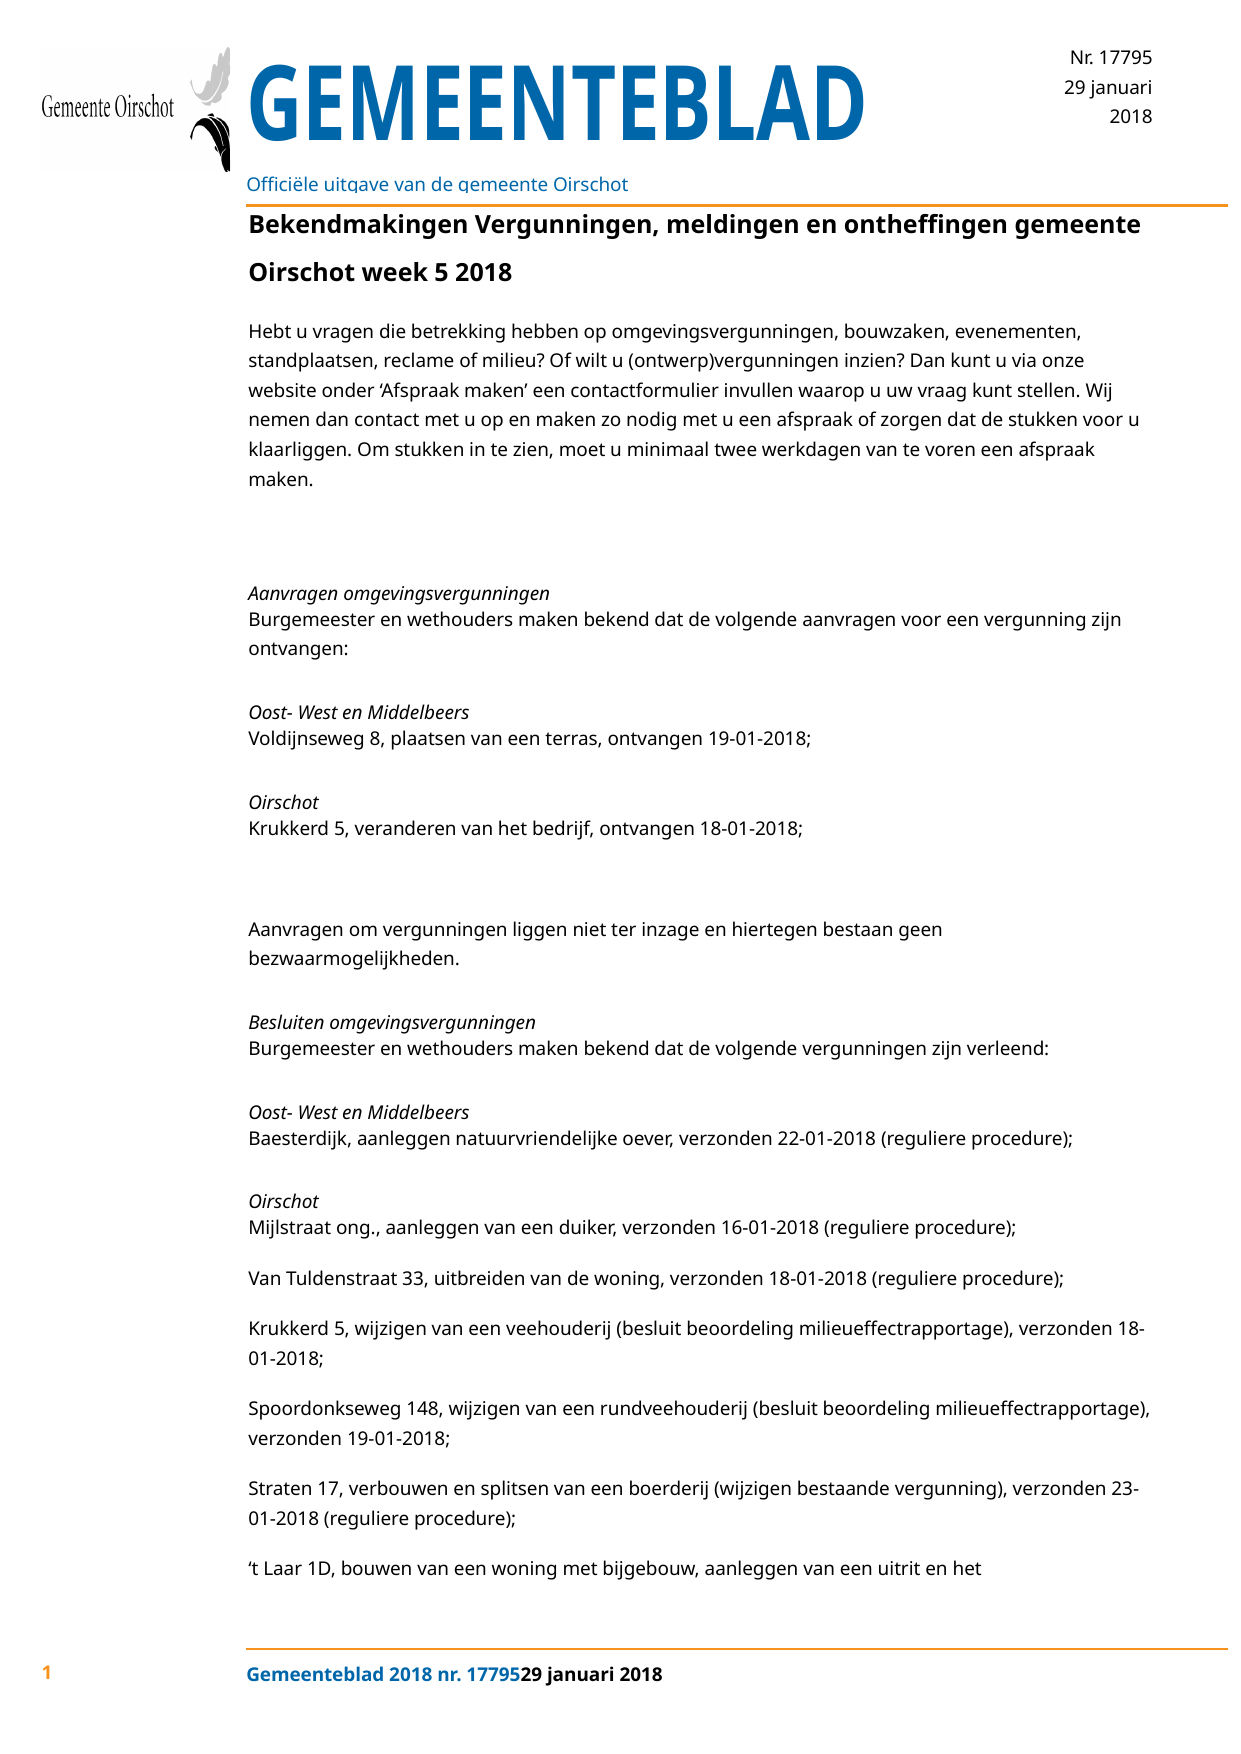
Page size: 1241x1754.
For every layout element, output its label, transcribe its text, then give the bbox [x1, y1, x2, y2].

text Van Tuldenstraat 33, uitbreiden van de woning, verzonden 18-01-2018 (reguliere procedure); [248, 1265, 1152, 1291]
text Spoordonkseweg 148, wijzigen van een rundveehouderij (besluit beoordeling milieueffectrapportage), verzonden 19-01-2018; [248, 1395, 1152, 1451]
text Besluiten omgevingsvergunningen [248, 1009, 1152, 1035]
text Oost- West en Middelbeers [248, 699, 1152, 725]
text Baesterdijk, aanleggen natuurvriendelijke oever, verzonden 22-01-2018 (reguliere procedure); [248, 1125, 1152, 1150]
picture [41, 47, 231, 172]
text Burgemeester en wethouders maken bekend dat de volgende vergunningen zijn verleend: [248, 1035, 1152, 1061]
text Burgemeester en wethouders maken bekend dat de volgende aanvragen voor een vergunning zijn ontvangen: [248, 606, 1152, 661]
text Mijlstraat ong., aanleggen van een duiker, verzonden 16-01-2018 (reguliere procedure); [248, 1214, 1152, 1240]
text Aanvragen om vergunningen liggen niet ter inzage en hiertegen bestaan geen bezwaarmogelijkheden. [248, 916, 1152, 971]
text Oost- West en Middelbeers [248, 1099, 1152, 1125]
text Bekendmakingen Vergunningen, meldingen en ontheffingen gemeente Oirschot week 5 2018 [248, 207, 1152, 288]
text Krukkerd 5, veranderen van het bedrijf, ontvangen 18-01-2018; [248, 815, 1152, 841]
text Voldijnseweg 8, plaatsen van een terras, ontvangen 19-01-2018; [248, 725, 1152, 751]
text Hebt u vragen die betrekking hebben op omgevingsvergunningen, bouwzaken, evenementen, standplaatsen, reclame of milieu? Of wilt u (ontwerp)vergunningen inzien? Dan kunt u via onze website onder ‘Afspraak maken’ een contactformulier invullen waarop u uw vraag kunt stellen. Wij nemen dan contact met u op en maken zo nodig met u een afspraak of zorgen dat de stukken voor u klaarliggen. Om stukken in te zien, moet u minimaal twee werkdagen van te voren een afspraak maken. [248, 318, 1152, 492]
text ‘t Laar 1D, bouwen van een woning met bijgebouw, aanleggen van een uitrit en het [248, 1555, 1152, 1581]
text Oirschot [248, 789, 1152, 815]
text Straten 17, verbouwen en splitsen van een boerderij (wijzigen bestaande vergunning), verzonden 23-01-2018 (reguliere procedure); [248, 1475, 1152, 1531]
text Krukkerd 5, wijzigen van een veehouderij (besluit beoordeling milieueffectrapportage), verzonden 18-01-2018; [248, 1315, 1152, 1371]
text Oirschot [248, 1189, 1152, 1214]
text Aanvragen omgevingsvergunningen [248, 580, 1152, 606]
